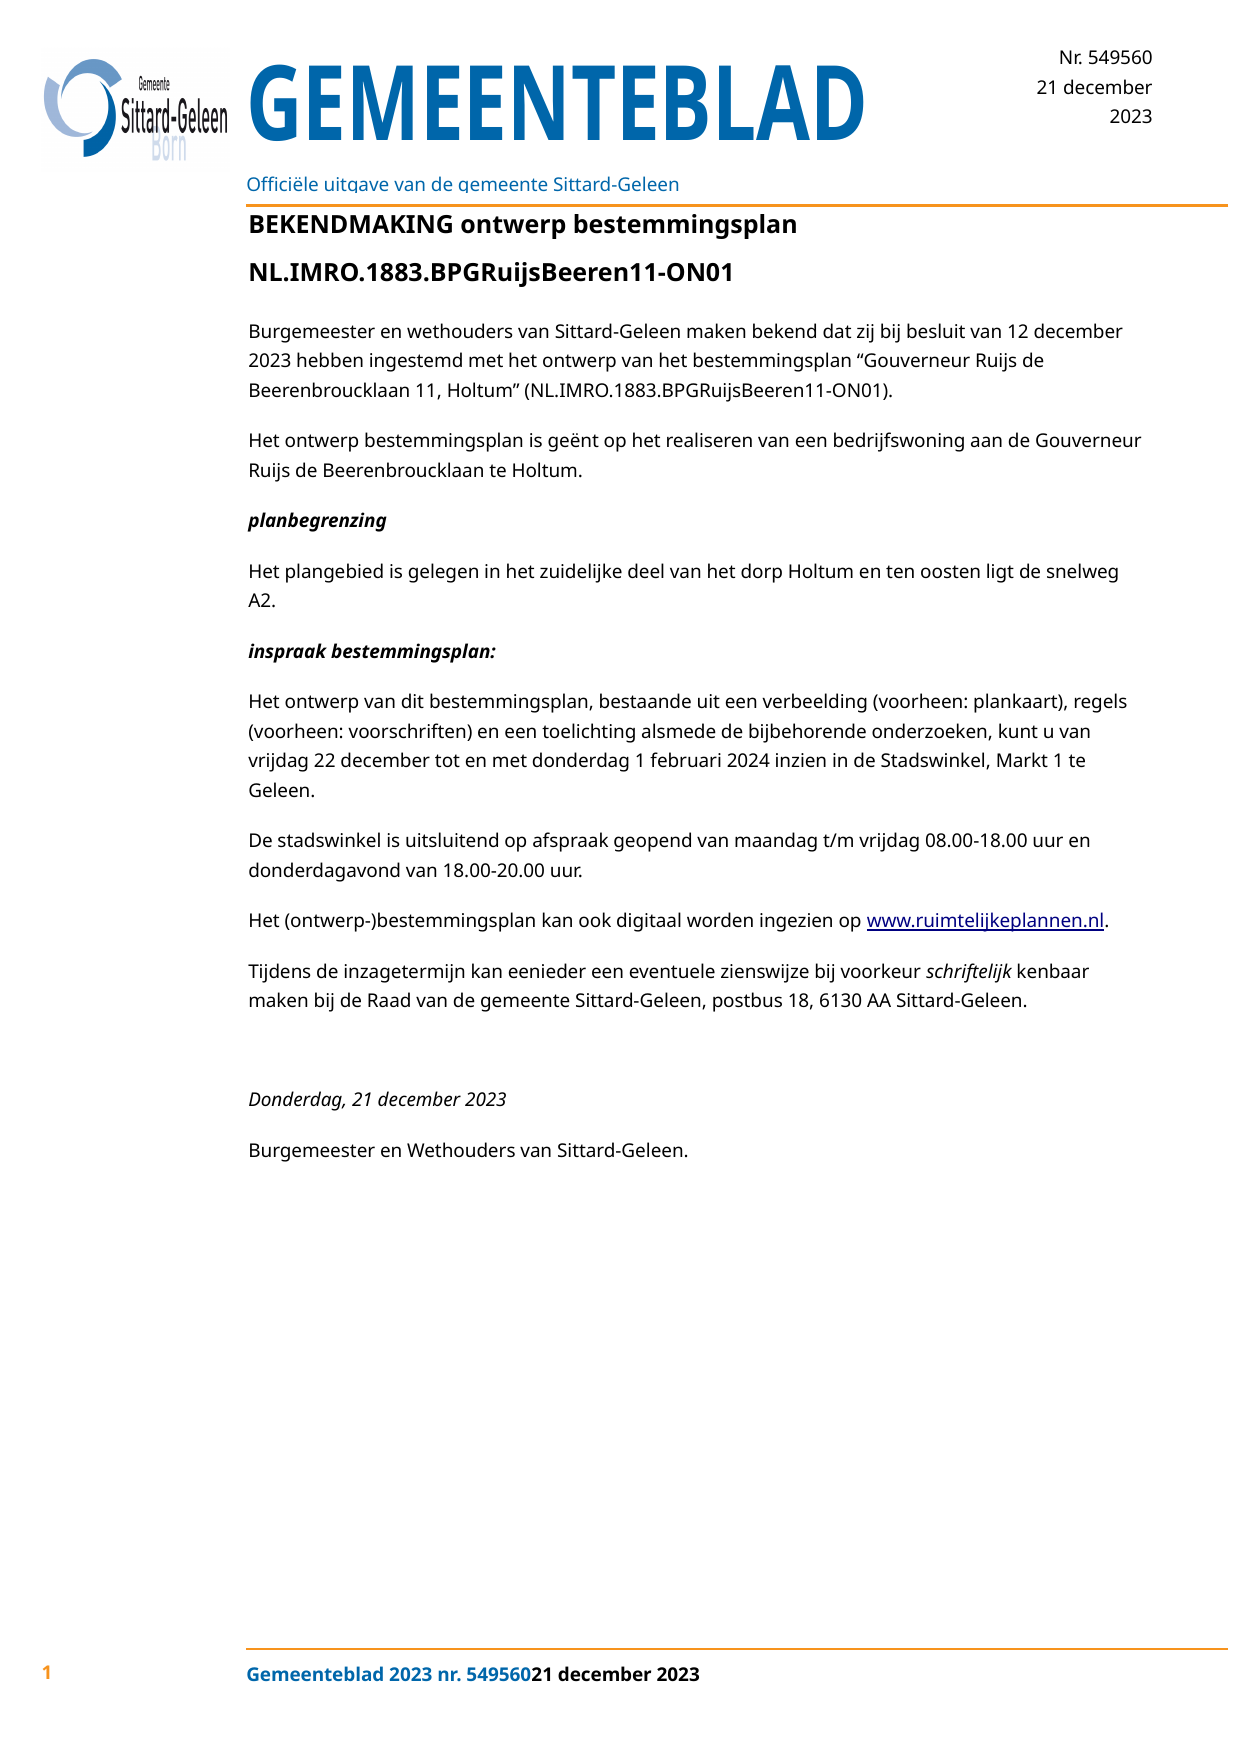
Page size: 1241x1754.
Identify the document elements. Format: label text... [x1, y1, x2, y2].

text planbegrenzing [248, 507, 1152, 533]
text Tijdens de inzagetermijn kan eenieder een eventuele zienswijze bij voorkeur schriftelijk kenbaar maken bij de Raad van de gemeente Sittard-Geleen, postbus 18, 6130 AA Sittard-Geleen. [248, 958, 1152, 1013]
text Donderdag, 21 december 2023 [248, 1086, 1152, 1111]
text Burgemeester en Wethouders van Sittard-Geleen. [248, 1137, 1152, 1163]
text Het ontwerp van dit bestemmingsplan, bestaande uit een verbeelding (voorheen: plankaart), regels (voorheen: voorschriften) en een toelichting alsmede de bijbehorende onderzoeken, kunt u van vrijdag 22 december tot en met donderdag 1 februari 2024 inzien in de Stadswinkel, Markt 1 te Geleen. [248, 688, 1152, 803]
text inspraak bestemmingsplan: [248, 638, 1152, 664]
picture [41, 47, 231, 172]
text Het ontwerp bestemmingsplan is geënt op het realiseren van een bedrijfswoning aan de Gouverneur Ruijs de Beerenbroucklaan te Holtum. [248, 427, 1152, 483]
text Het (ontwerp-)bestemmingsplan kan ook digitaal worden ingezien op www.ruimtelijkeplannen.nl. [248, 907, 1152, 933]
text Burgemeester en wethouders van Sittard-Geleen maken bekend dat zij bij besluit van 12 december 2023 hebben ingestemd met het ontwerp van het bestemmingsplan “Gouverneur Ruijs de Beerenbroucklaan 11, Holtum” (NL.IMRO.1883.BPGRuijsBeeren11-ON01). [248, 318, 1152, 403]
text BEKENDMAKING ontwerp bestemmingsplan NL.IMRO.1883.BPGRuijsBeeren11-ON01 [248, 207, 1152, 288]
text Het plangebied is gelegen in het zuidelijke deel van het dorp Holtum en ten oosten ligt de snelweg A2. [248, 558, 1152, 613]
text De stadswinkel is uitsluitend op afspraak geopend van maandag t/m vrijdag 08.00-18.00 uur en donderdagavond van 18.00-20.00 uur. [248, 827, 1152, 883]
